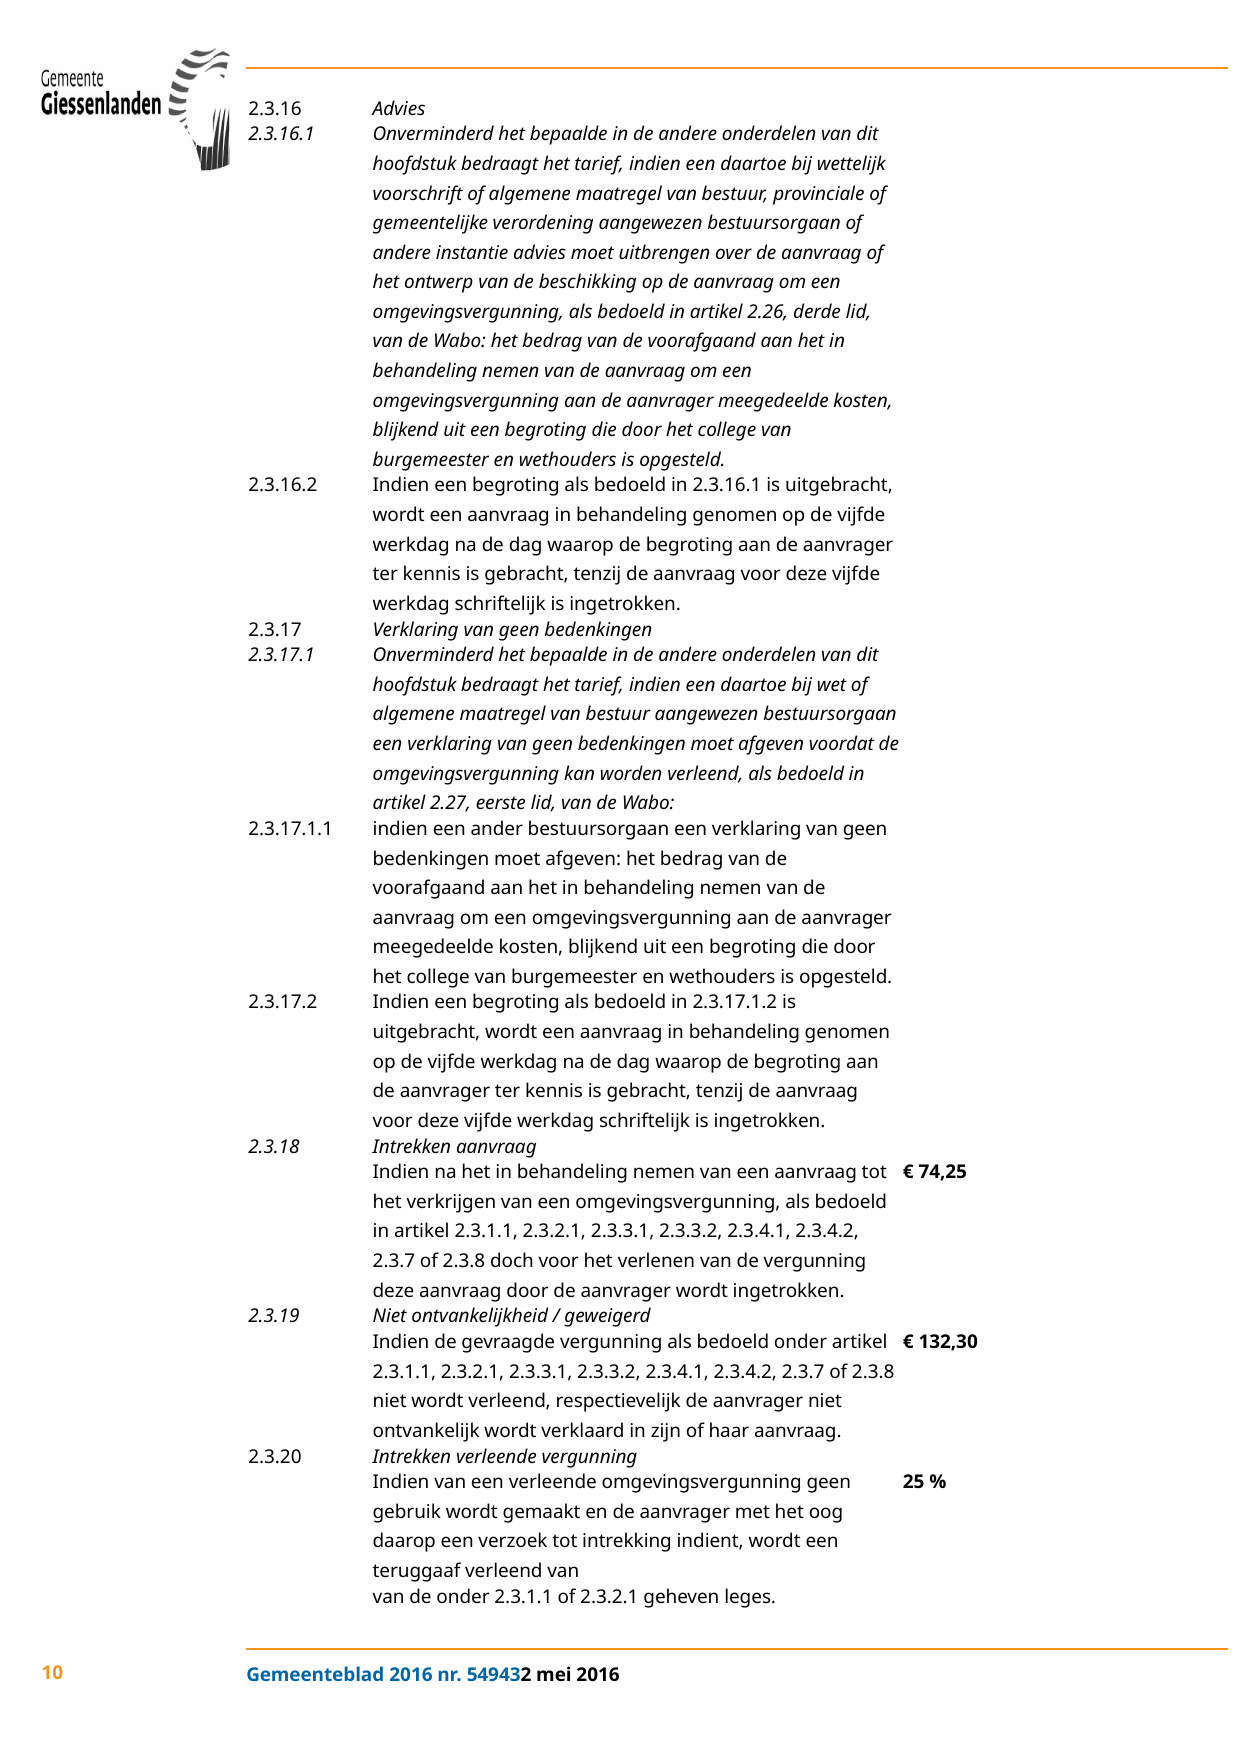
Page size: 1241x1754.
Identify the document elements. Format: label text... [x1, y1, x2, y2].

table_cell [903, 815, 1152, 989]
table_cell 2.3.20 [248, 1443, 372, 1468]
table_cell [248, 1469, 372, 1583]
table_cell [248, 1328, 372, 1443]
table_cell [903, 616, 1152, 641]
table_cell 2.3.19 [248, 1303, 372, 1328]
table_cell [903, 1443, 1152, 1468]
table_cell Onverminderd het bepaalde in de andere onderdelen van dit hoofdstuk bedraagt het tarief, indien een daartoe bij wet of algemene maatregel van bestuur aangewezen bestuursorgaan een verklaring van geen bedenkingen moet afgeven voordat de omgevingsvergunning kan worden verleend, als bedoeld in artikel 2.27, eerste lid, van de Wabo: [373, 641, 903, 815]
table_cell van de onder 2.3.1.1 of 2.3.2.1 geheven leges. [373, 1583, 903, 1609]
table_cell 2.3.16 [248, 95, 372, 121]
table_cell [903, 95, 1152, 121]
table_cell [903, 1133, 1027, 1158]
table_cell indien een ander bestuursorgaan een verklaring van geen bedenkingen moet afgeven: het bedrag van de voorafgaand aan het in behandeling nemen van de aanvraag om een omgevingsvergunning aan de aanvrager meegedeelde kosten, blijkend uit een begroting die door het college van burgemeester en wethouders is opgesteld. [373, 815, 903, 989]
table_cell [248, 1583, 372, 1609]
table_cell 2.3.16.1 [248, 121, 372, 472]
table_cell [903, 1583, 1152, 1609]
table_cell Intrekken aanvraag [373, 1133, 903, 1158]
table_cell [903, 472, 1152, 616]
table_cell [248, 1159, 372, 1303]
table_cell Intrekken verleende vergunning [373, 1443, 903, 1468]
table_cell 2.3.17.1.1 [248, 815, 372, 989]
table_cell [903, 989, 1152, 1133]
table_cell Indien de gevraagde vergunning als bedoeld onder artikel 2.3.1.1, 2.3.2.1, 2.3.3.1, 2.3.3.2, 2.3.4.1, 2.3.4.2, 2.3.7 of 2.3.8 niet wordt verleend, respectievelijk de aanvrager niet ontvankelijk wordt verklaard in zijn of haar aanvraag. [373, 1328, 903, 1443]
table_cell Niet ontvankelijkheid / geweigerd [373, 1303, 903, 1328]
table_cell Verklaring van geen bedenkingen [373, 616, 903, 641]
table_cell Indien een begroting als bedoeld in 2.3.17.1.2 is uitgebracht, wordt een aanvraag in behandeling genomen op de vijfde werkdag na de dag waarop de begroting aan de aanvrager ter kennis is gebracht, tenzij de aanvraag voor deze vijfde werkdag schriftelijk is ingetrokken. [373, 989, 903, 1133]
table_cell Indien een begroting als bedoeld in 2.3.16.1 is uitgebracht, wordt een aanvraag in behandeling genomen op de vijfde werkdag na de dag waarop de begroting aan de aanvrager ter kennis is gebracht, tenzij de aanvraag voor deze vijfde werkdag schriftelijk is ingetrokken. [373, 472, 903, 616]
table_cell 2.3.18 [248, 1133, 372, 1158]
table_cell Advies [373, 95, 903, 121]
table_cell 2.3.17.1 [248, 641, 372, 815]
table_cell Indien van een verleende omgevingsvergunning geen gebruik wordt gemaakt en de aanvrager met het oog daarop een verzoek tot intrekking indient, wordt een teruggaaf verleend van [373, 1469, 903, 1583]
table_cell € 74,25 [903, 1159, 1152, 1303]
table_cell Indien na het in behandeling nemen van een aanvraag tot het verkrijgen van een omgevingsvergunning, als bedoeld in artikel 2.3.1.1, 2.3.2.1, 2.3.3.1, 2.3.3.2, 2.3.4.1, 2.3.4.2, 2.3.7 of 2.3.8 doch voor het verlenen van de vergunning deze aanvraag door de aanvrager wordt ingetrokken. [373, 1159, 903, 1303]
table_cell 2.3.17.2 [248, 989, 372, 1133]
table_cell [903, 121, 1152, 472]
table_cell [903, 641, 1152, 815]
table_cell 2.3.17 [248, 616, 372, 641]
picture [41, 47, 231, 172]
table_cell 25 % [903, 1469, 1152, 1583]
table_cell Onverminderd het bepaalde in de andere onderdelen van dit hoofdstuk bedraagt het tarief, indien een daartoe bij wettelijk voorschrift of algemene maatregel van bestuur, provinciale of gemeentelijke verordening aangewezen bestuursorgaan of andere instantie advies moet uitbrengen over de aanvraag of het ontwerp van de beschikking op de aanvraag om een omgevingsvergunning, als bedoeld in artikel 2.26, derde lid, van de Wabo: het bedrag van de voorafgaand aan het in behandeling nemen van de aanvraag om een omgevingsvergunning aan de aanvrager meegedeelde kosten, blijkend uit een begroting die door het college van burgemeester en wethouders is opgesteld. [373, 121, 903, 472]
table_cell € 132,30 [903, 1328, 1152, 1443]
table_cell 2.3.16.2 [248, 472, 372, 616]
table_cell [903, 1303, 1152, 1328]
